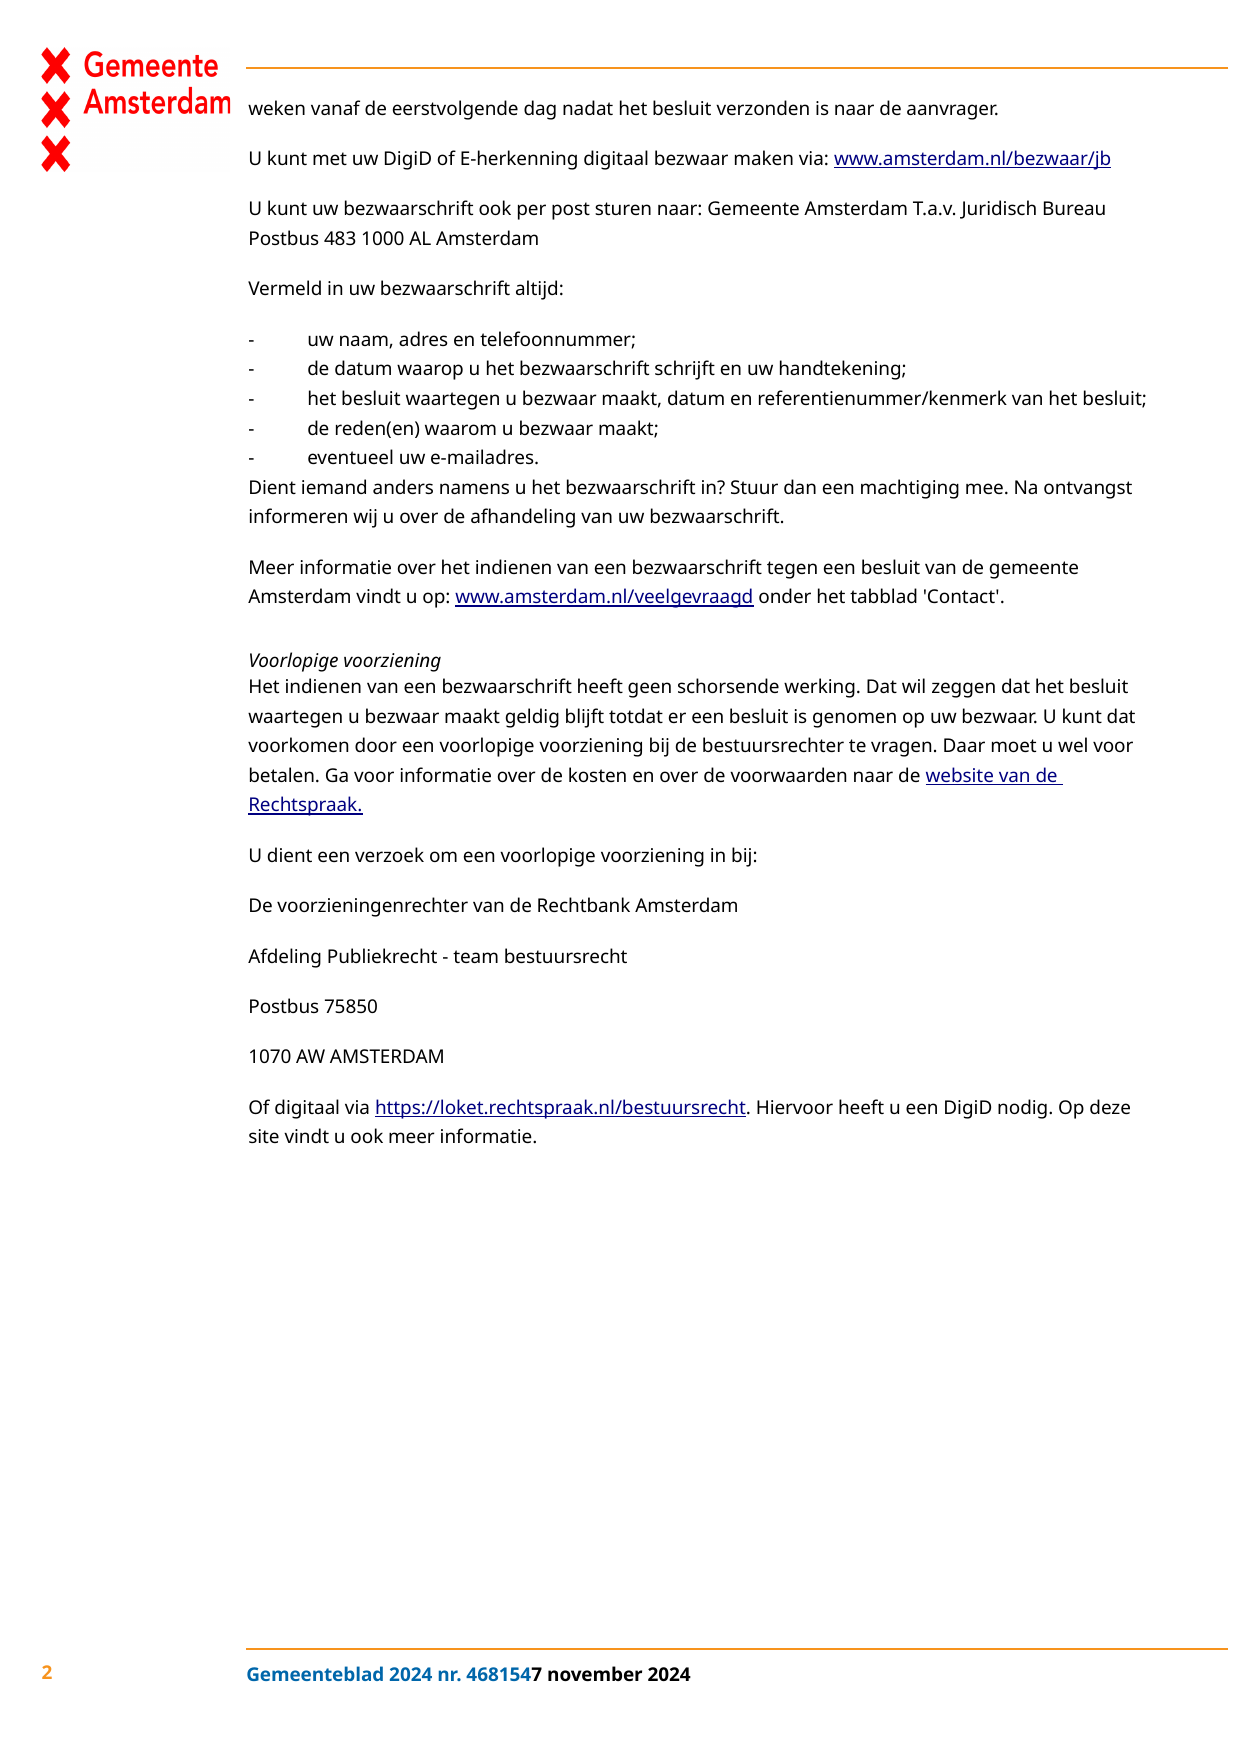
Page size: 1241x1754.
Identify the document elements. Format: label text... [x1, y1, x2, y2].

text 1070 AW AMSTERDAM [248, 1044, 1152, 1069]
text U kunt uw bezwaarschrift ook per post sturen naar: Gemeente Amsterdam T.a.v. Juridisch Bureau Postbus 483 1000 AL Amsterdam [248, 196, 1152, 251]
text Voorlopige voorziening [248, 647, 1152, 673]
text Dient iemand anders namens u het bezwaarschrift in? Stuur dan een machtiging mee. Na ontvangst informeren wij u over de afhandeling van uw bezwaarschrift. [248, 474, 1152, 529]
list eventueel uw e-mailadres. [248, 444, 1152, 470]
text U kunt met uw DigiD of E-herkenning digitaal bezwaar maken via: www.amsterdam.nl/bezwaar/jb [248, 145, 1152, 171]
text Meer informatie over het indienen van een bezwaarschrift tegen een besluit van de gemeente Amsterdam vindt u op: www.amsterdam.nl/veelgevraagd onder het tabblad 'Contact'. [248, 554, 1152, 609]
text Afdeling Publiekrecht - team bestuursrecht [248, 943, 1152, 968]
list het besluit waartegen u bezwaar maakt, datum en referentienummer/kenmerk van het besluit; [248, 385, 1152, 411]
text U dient een verzoek om een voorlopige voorziening in bij: [248, 842, 1152, 868]
list uw naam, adres en telefoonnummer; [248, 326, 1152, 352]
text De voorzieningenrechter van de Rechtbank Amsterdam [248, 892, 1152, 918]
list de reden(en) waarom u bezwaar maakt; [248, 415, 1152, 441]
text Het indienen van een bezwaarschrift heeft geen schorsende werking. Dat wil zeggen dat het besluit waartegen u bezwaar maakt geldig blijft totdat er een besluit is genomen op uw bezwaar. U kunt dat voorkomen door een voorlopige voorziening bij de bestuursrechter te vragen. Daar moet u wel voor betalen. Ga voor informatie over de kosten en over de voorwaarden naar de website van de Rechtspraak. [248, 673, 1152, 817]
text Postbus 75850 [248, 993, 1152, 1019]
text Vermeld in uw bezwaarschrift altijd: [248, 276, 1152, 301]
text weken vanaf de eerstvolgende dag nadat het besluit verzonden is naar de aanvrager. [248, 95, 1152, 121]
list de datum waarop u het bezwaarschrift schrijft en uw handtekening; [248, 356, 1152, 381]
text Of digitaal via https://loket.rechtspraak.nl/bestuursrecht. Hiervoor heeft u een DigiD nodig. Op deze site vindt u ook meer informatie. [248, 1094, 1152, 1149]
picture [41, 47, 231, 172]
